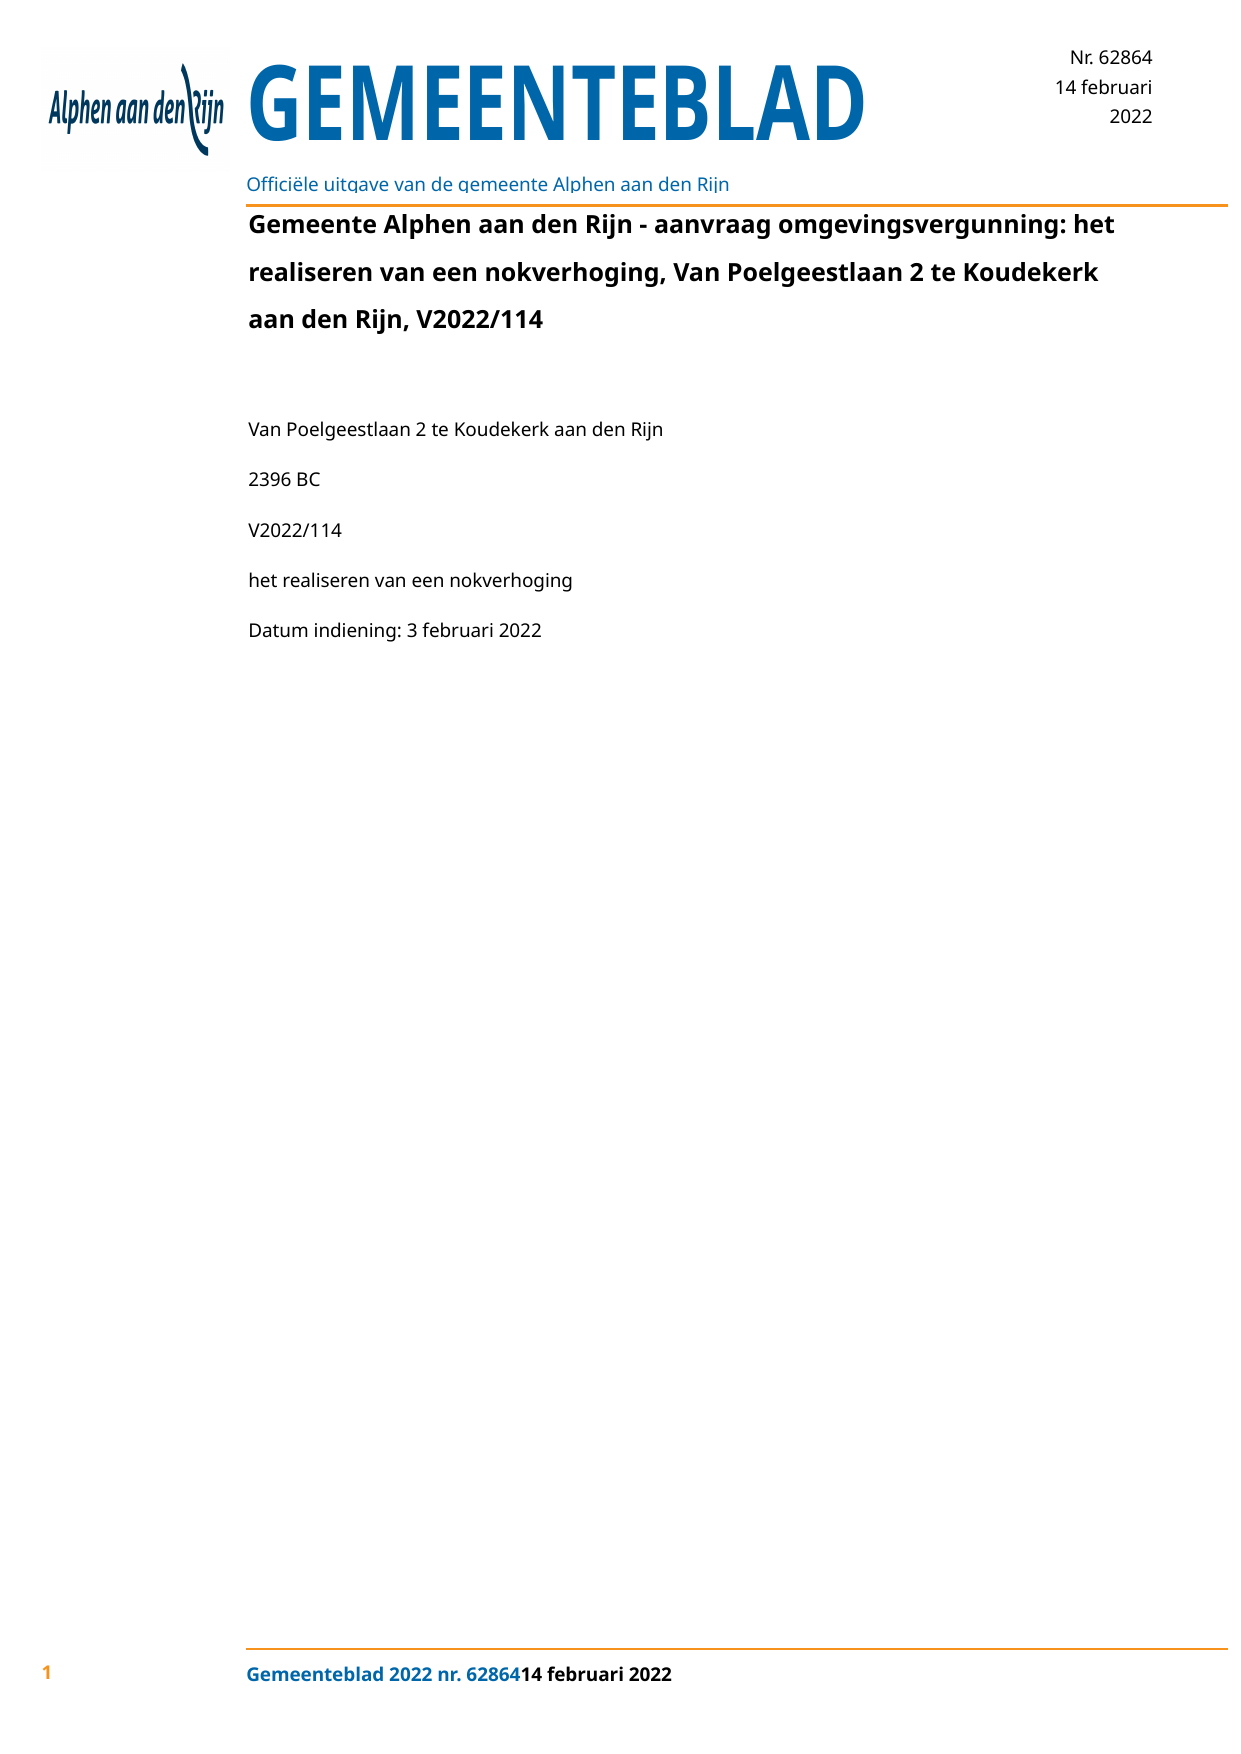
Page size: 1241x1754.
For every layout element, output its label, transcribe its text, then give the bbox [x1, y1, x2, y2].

picture [41, 47, 231, 172]
text V2022/114 [248, 517, 1152, 542]
text het realiseren van een nokverhoging [248, 567, 1152, 593]
text 2396 BC [248, 466, 1152, 492]
text Datum indiening: 3 februari 2022 [248, 618, 1152, 643]
text Van Poelgeestlaan 2 te Koudekerk aan den Rijn [248, 416, 1152, 442]
text Gemeente Alphen aan den Rijn - aanvraag omgevingsvergunning: het realiseren van een nokverhoging, Van Poelgeestlaan 2 te Koudekerk aan den Rijn, V2022/114 [248, 207, 1152, 336]
